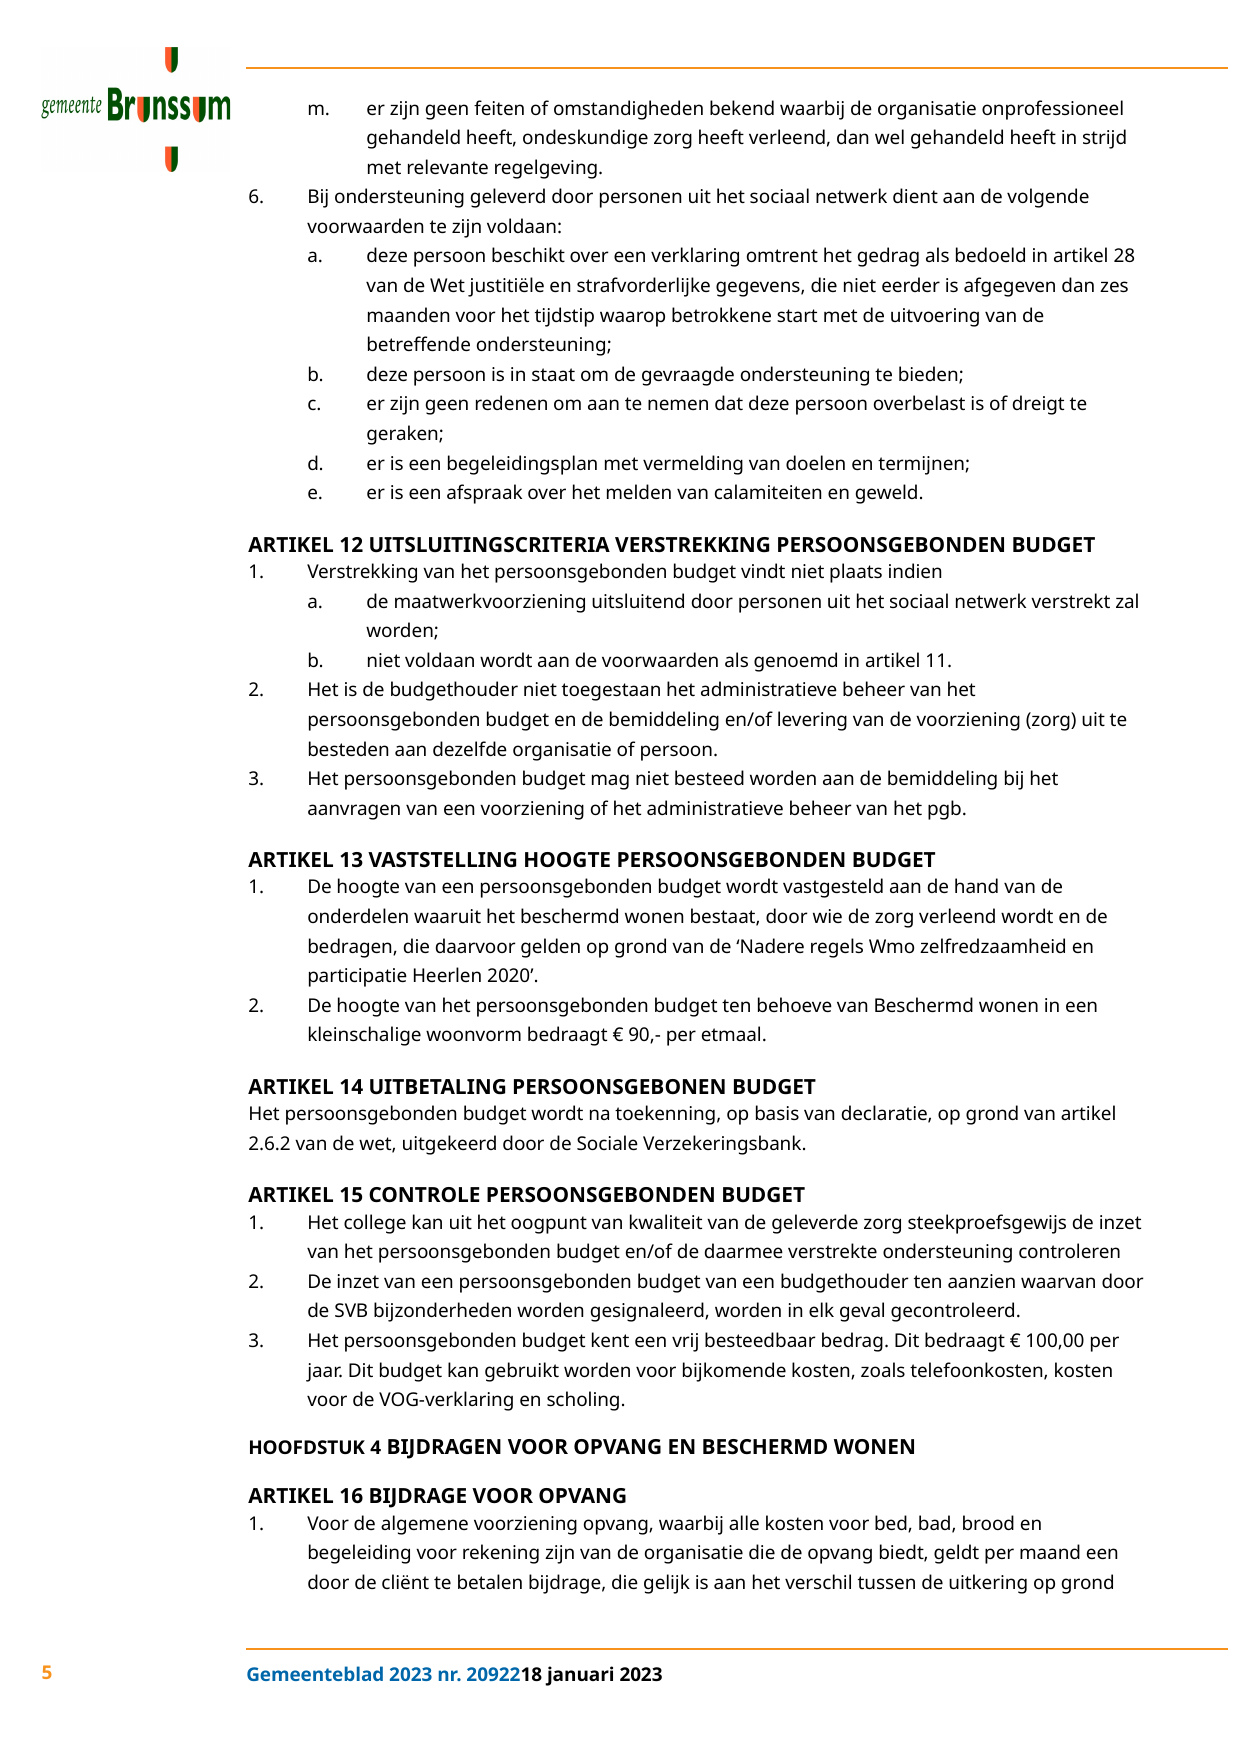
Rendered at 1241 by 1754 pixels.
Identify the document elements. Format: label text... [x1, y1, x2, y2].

list Het persoonsgebonden budget mag niet besteed worden aan de bemiddeling bij het aanvragen van een voorziening of het administratieve beheer van het pgb. [248, 765, 1152, 821]
list Het college kan uit het oogpunt van kwaliteit van de geleverde zorg steekproefsgewijs de inzet van het persoonsgebonden budget en/of de daarmee verstrekte ondersteuning controleren [248, 1209, 1152, 1264]
text ARTIKEL 12 UITSLUITINGSCRITERIA VERSTREKKING PERSOONSGEBONDEN BUDGET [248, 530, 1152, 558]
text ARTIKEL 16 BIJDRAGE VOOR OPVANG [248, 1481, 1152, 1510]
list deze persoon is in staat om de gevraagde ondersteuning te bieden; [307, 361, 1152, 387]
list de maatwerkvoorziening uitsluitend door personen uit het sociaal netwerk verstrekt zal worden; [307, 588, 1152, 643]
list De hoogte van een persoonsgebonden budget wordt vastgesteld aan de hand van de onderdelen waaruit het beschermd wonen bestaat, door wie de zorg verleend wordt en de bedragen, die daarvoor gelden op grond van de ‘Nadere regels Wmo zelfredzaamheid en participatie Heerlen 2020’. [248, 874, 1152, 988]
list De inzet van een persoonsgebonden budget van een budgethouder ten aanzien waarvan door de SVB bijzonderheden worden gesignaleerd, worden in elk geval gecontroleerd. [248, 1268, 1152, 1323]
text HOOFDSTUK 4 BIJDRAGEN VOOR OPVANG EN BESCHERMD WONEN [248, 1432, 1152, 1461]
list deze persoon beschikt over een verklaring omtrent het gedrag als bedoeld in artikel 28 van de Wet justitiële en strafvorderlijke gegevens, die niet eerder is afgegeven dan zes maanden voor het tijdstip waarop betrokkene start met de uitvoering van de betreffende ondersteuning; [307, 243, 1152, 357]
list niet voldaan wordt aan de voorwaarden als genoemd in artikel 11. [307, 647, 1152, 673]
list Het is de budgethouder niet toegestaan het administratieve beheer van het persoonsgebonden budget en de bemiddeling en/of levering van de voorziening (zorg) uit te besteden aan dezelfde organisatie of persoon. [248, 677, 1152, 761]
list Bij ondersteuning geleverd door personen uit het sociaal netwerk dient aan de volgende voorwaarden te zijn voldaan: [248, 183, 1152, 239]
list er zijn geen redenen om aan te nemen dat deze persoon overbelast is of dreigt te geraken; [307, 391, 1152, 446]
list er is een afspraak over het melden van calamiteiten en geweld. [307, 479, 1152, 505]
list Voor de algemene voorziening opvang, waarbij alle kosten voor bed, bad, brood en begeleiding voor rekening zijn van de organisatie die de opvang biedt, geldt per maand een door de cliënt te betalen bijdrage, die gelijk is aan het verschil tussen de uitkering op grond [248, 1510, 1152, 1595]
picture [41, 47, 231, 172]
text ARTIKEL 15 CONTROLE PERSOONSGEBONDEN BUDGET [248, 1181, 1152, 1209]
text ARTIKEL 14 UITBETALING PERSOONSGEBONEN BUDGET [248, 1072, 1152, 1101]
list Verstrekking van het persoonsgebonden budget vindt niet plaats indien [248, 558, 1152, 584]
list er zijn geen feiten of omstandigheden bekend waarbij de organisatie onprofessioneel gehandeld heeft, ondeskundige zorg heeft verleend, dan wel gehandeld heeft in strijd met relevante regelgeving. [307, 95, 1152, 180]
list Het persoonsgebonden budget kent een vrij besteedbaar bedrag. Dit bedraagt € 100,00 per jaar. Dit budget kan gebruikt worden voor bijkomende kosten, zoals telefoonkosten, kosten voor de VOG-verklaring en scholing. [248, 1327, 1152, 1412]
list er is een begeleidingsplan met vermelding van doelen en termijnen; [307, 450, 1152, 476]
list De hoogte van het persoonsgebonden budget ten behoeve van Beschermd wonen in een kleinschalige woonvorm bedraagt € 90,- per etmaal. [248, 992, 1152, 1047]
text ARTIKEL 13 VASTSTELLING HOOGTE PERSOONSGEBONDEN BUDGET [248, 845, 1152, 874]
text Het persoonsgebonden budget wordt na toekenning, op basis van declaratie, op grond van artikel 2.6.2 van de wet, uitgekeerd door de Sociale Verzekeringsbank. [248, 1101, 1152, 1156]
